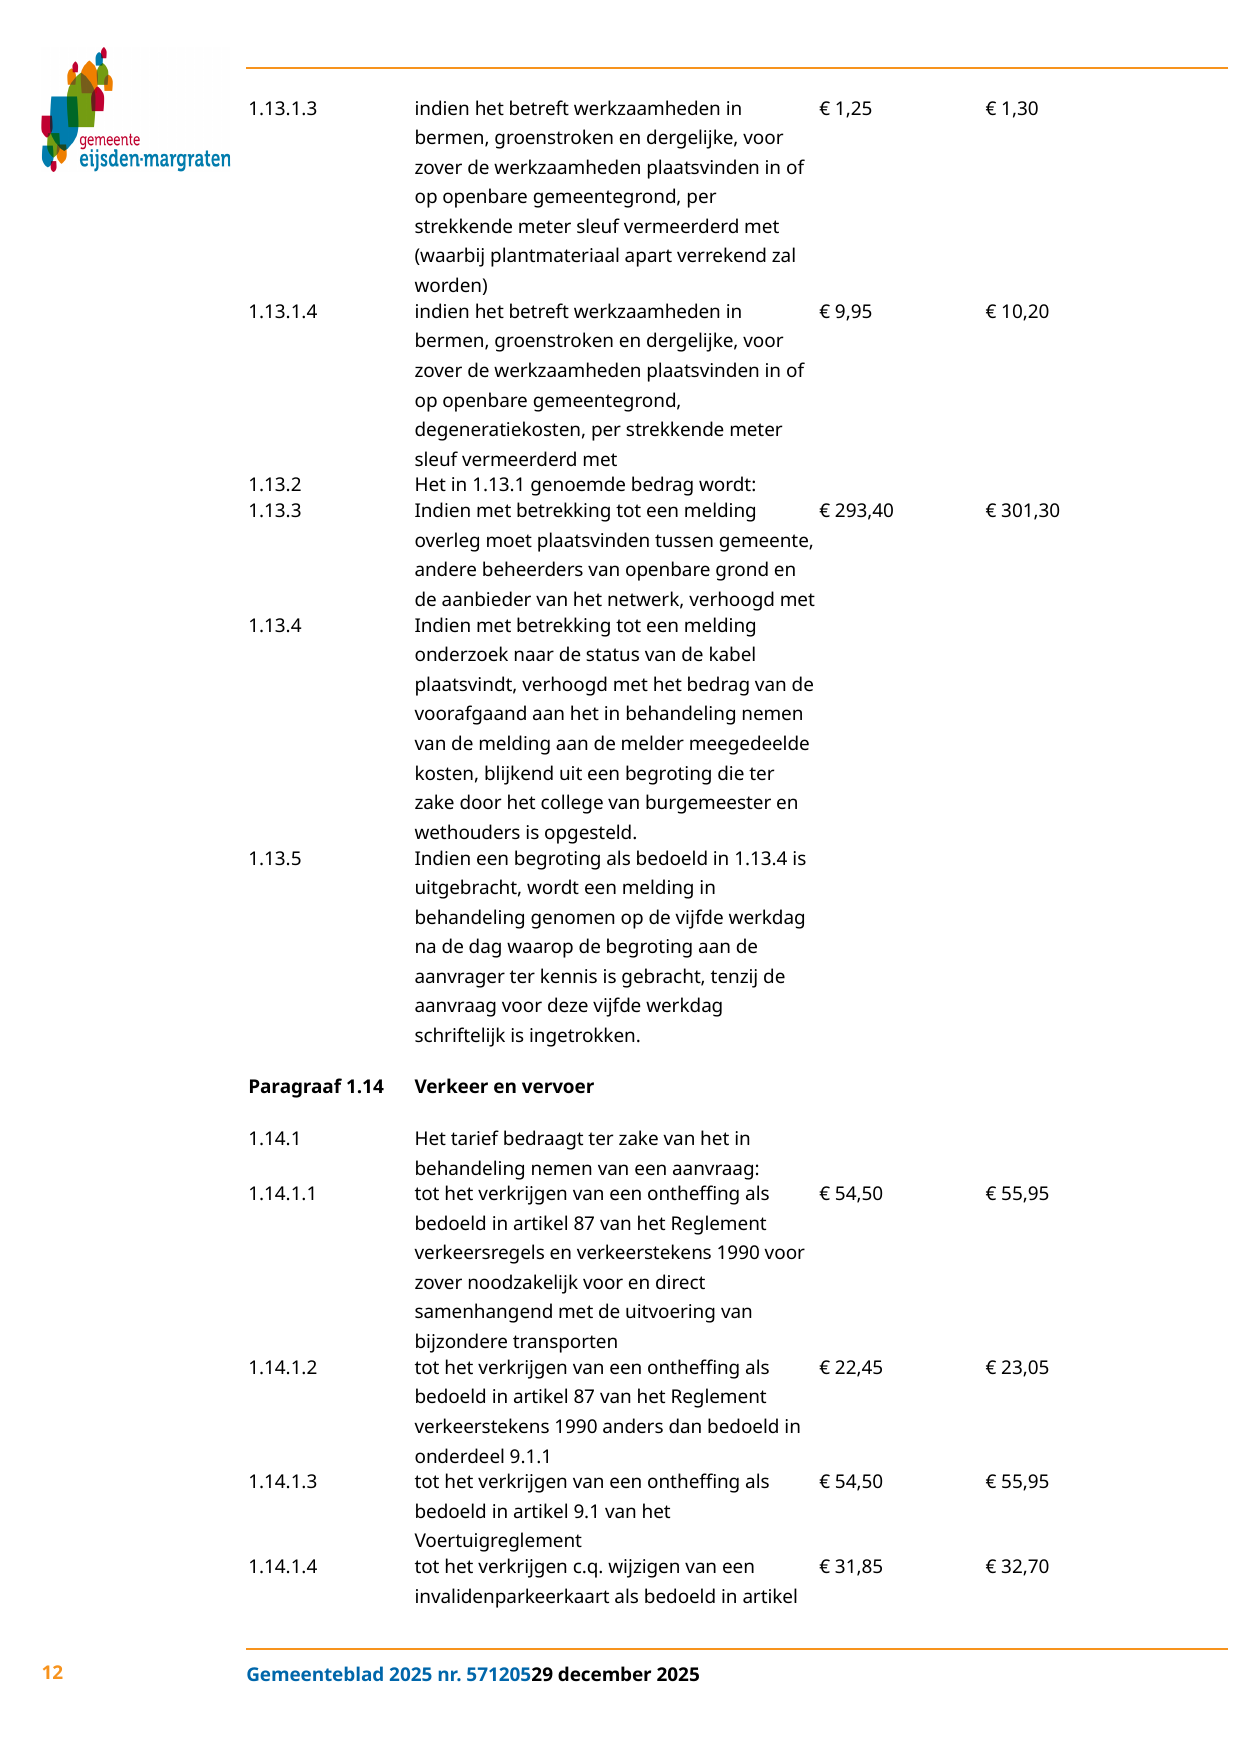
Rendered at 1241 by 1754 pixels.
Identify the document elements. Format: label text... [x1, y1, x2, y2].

table_cell Indien met betrekking tot een melding onderzoek naar de status van de kabel plaatsvindt, verhoogd met het bedrag van de voorafgaand aan het in behandeling nemen van de melding aan de melder meegedeelde kosten, blijkend uit een begroting die ter zake door het college van burgemeester en wethouders is opgesteld. [414, 612, 819, 845]
table_cell 1.13.1.3 [248, 95, 414, 298]
table_cell Indien met betrekking tot een melding overleg moet plaatsvinden tussen gemeente, andere beheerders van openbare grond en de aanbieder van het netwerk, verhoogd met [414, 498, 819, 612]
table_cell € 32,70 [985, 1554, 1152, 1609]
table_cell [985, 1099, 1152, 1125]
table_cell Het in 1.13.1 genoemde bedrag wordt: [414, 472, 819, 497]
table_cell [414, 1048, 819, 1074]
table_cell [819, 472, 985, 497]
table_cell [819, 1074, 985, 1099]
table_cell € 293,40 [819, 498, 985, 612]
table_cell 1.14.1.3 [248, 1469, 414, 1553]
table_cell [985, 1048, 1152, 1074]
picture [41, 47, 231, 172]
table_cell € 55,95 [985, 1180, 1152, 1354]
table_cell 1.13.4 [248, 612, 414, 845]
table_cell 1.13.5 [248, 845, 414, 1048]
table_cell [985, 612, 1152, 845]
table_cell tot het verkrijgen van een ontheffing als bedoeld in artikel 9.1 van het Voertuigreglement [414, 1469, 819, 1553]
table_cell € 10,20 [985, 298, 1152, 472]
table_cell [819, 1125, 985, 1180]
table_cell tot het verkrijgen van een ontheffing als bedoeld in artikel 87 van het Reglement verkeersregels en verkeerstekens 1990 voor zover noodzakelijk voor en direct samenhangend met de uitvoering van bijzondere transporten [414, 1180, 819, 1354]
table_cell [819, 1099, 985, 1125]
table_cell indien het betreft werkzaamheden in bermen, groenstroken en dergelijke, voor zover de werkzaamheden plaatsvinden in of op openbare gemeentegrond, per strekkende meter sleuf vermeerderd met (waarbij plantmateriaal apart verrekend zal worden) [414, 95, 819, 298]
table_cell € 1,25 [819, 95, 985, 298]
table_cell [985, 1125, 1152, 1180]
table_cell [985, 1074, 1152, 1099]
table_cell 1.14.1.4 [248, 1554, 414, 1609]
table_cell 1.13.1.4 [248, 298, 414, 472]
table_cell € 1,30 [985, 95, 1152, 298]
table_cell € 54,50 [819, 1180, 985, 1354]
table_cell Paragraaf 1.14 [248, 1074, 414, 1099]
table_cell 1.13.3 [248, 498, 414, 612]
table_cell € 55,95 [985, 1469, 1152, 1553]
table_cell [819, 1048, 985, 1074]
table_cell Verkeer en vervoer [414, 1074, 819, 1099]
table_cell 1.13.2 [248, 472, 414, 497]
table_cell [819, 845, 985, 1048]
table_cell [414, 1099, 819, 1125]
table_cell € 54,50 [819, 1469, 985, 1553]
table_cell [985, 845, 1152, 1048]
table_cell € 9,95 [819, 298, 985, 472]
table_cell € 22,45 [819, 1354, 985, 1468]
table_cell 1.14.1.2 [248, 1354, 414, 1468]
table_cell tot het verkrijgen van een ontheffing als bedoeld in artikel 87 van het Reglement verkeerstekens 1990 anders dan bedoeld in onderdeel 9.1.1 [414, 1354, 819, 1468]
table_cell 1.14.1.1 [248, 1180, 414, 1354]
table_cell € 31,85 [819, 1554, 985, 1609]
table_cell Het tarief bedraagt ter zake van het in behandeling nemen van een aanvraag: [414, 1125, 819, 1180]
table_cell 1.14.1 [248, 1125, 414, 1180]
table_cell indien het betreft werkzaamheden in bermen, groenstroken en dergelijke, voor zover de werkzaamheden plaatsvinden in of op openbare gemeentegrond, degeneratiekosten, per strekkende meter sleuf vermeerderd met [414, 298, 819, 472]
table_cell € 23,05 [985, 1354, 1152, 1468]
table_cell € 301,30 [985, 498, 1152, 612]
table_cell Indien een begroting als bedoeld in 1.13.4 is uitgebracht, wordt een melding in behandeling genomen op de vijfde werkdag na de dag waarop de begroting aan de aanvrager ter kennis is gebracht, tenzij de aanvraag voor deze vijfde werkdag schriftelijk is ingetrokken. [414, 845, 819, 1048]
table_cell [248, 1099, 414, 1125]
table_cell [985, 472, 1152, 497]
table_cell tot het verkrijgen c.q. wijzigen van een invalidenparkeerkaart als bedoeld in artikel [414, 1554, 819, 1609]
table_cell [819, 612, 985, 845]
table_cell [248, 1048, 414, 1074]
